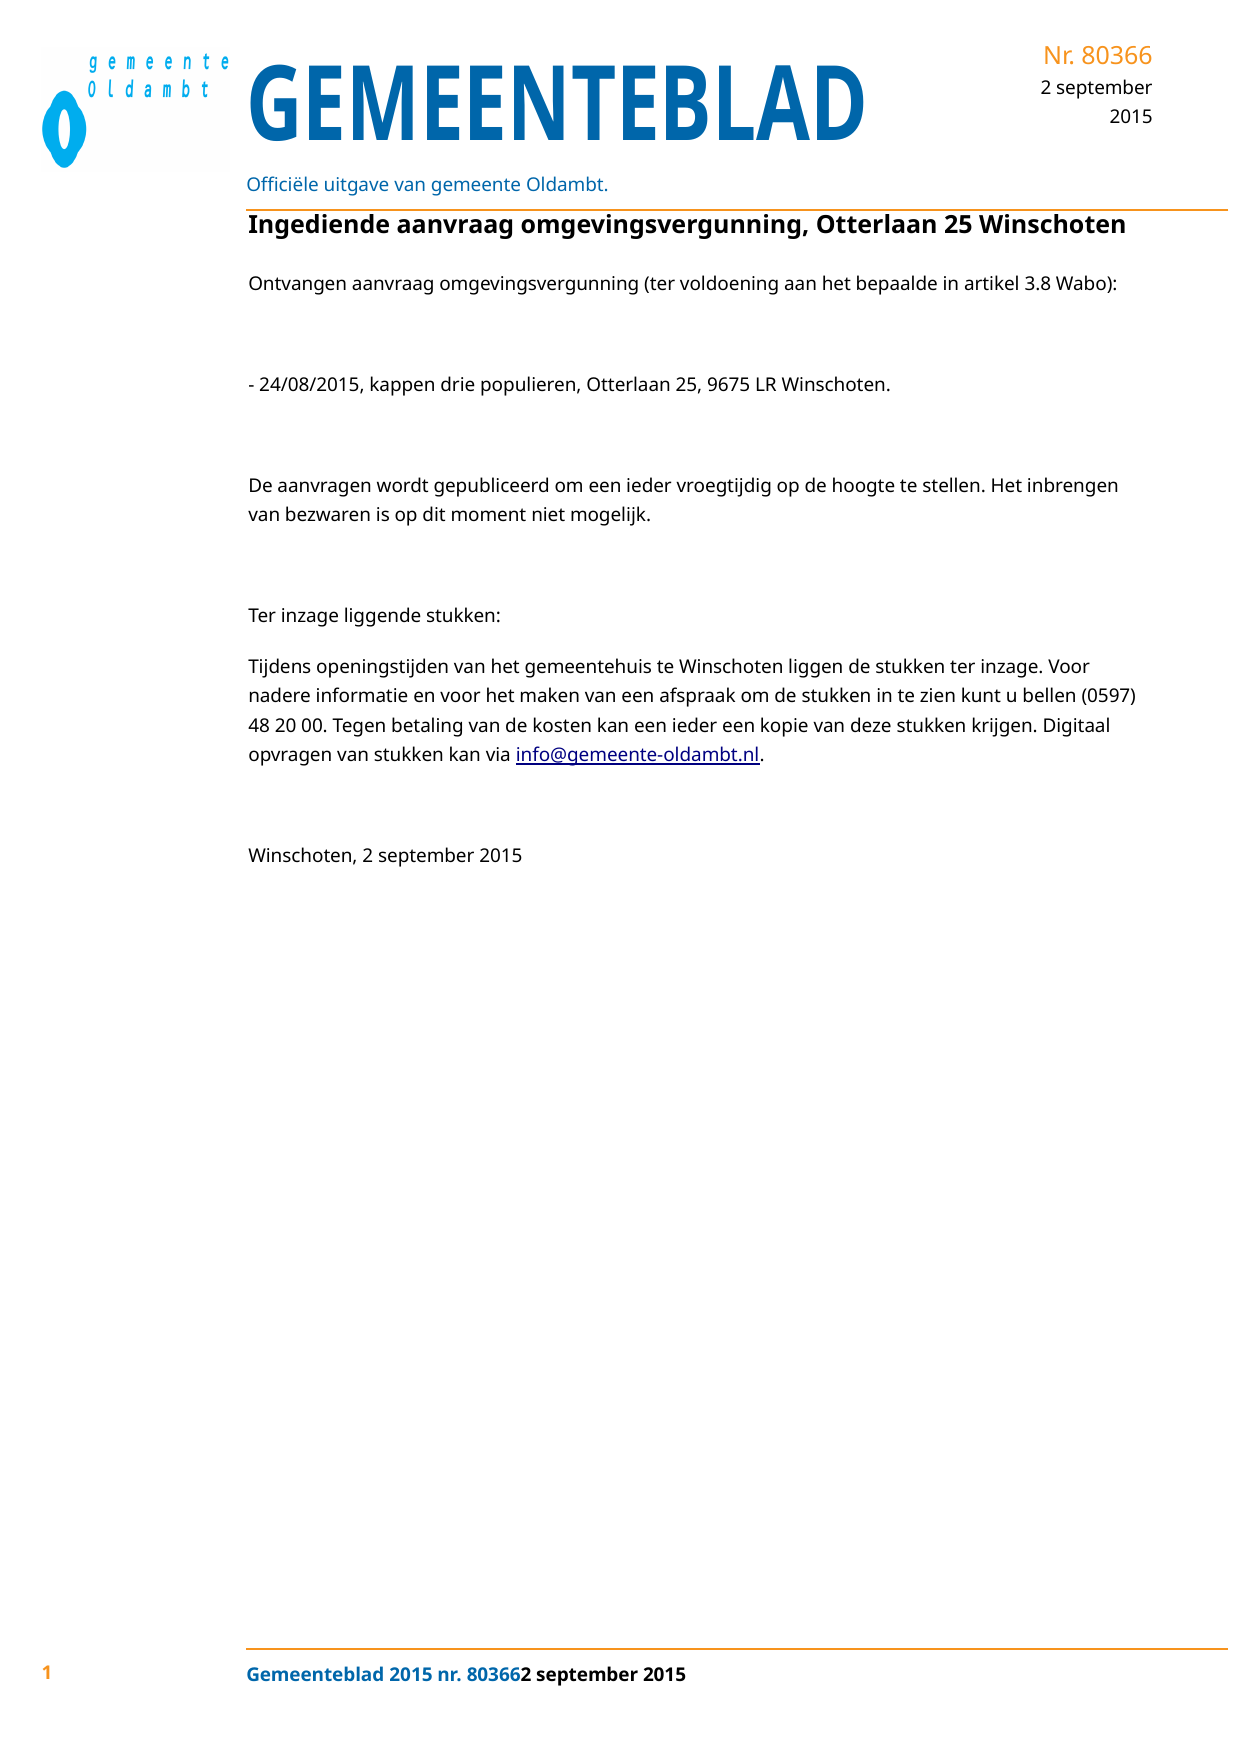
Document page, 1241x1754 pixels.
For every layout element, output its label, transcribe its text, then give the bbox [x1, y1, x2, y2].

text Winschoten, 2 september 2015 [248, 842, 1152, 868]
text - 24/08/2015, kappen drie populieren, Otterlaan 25, 9675 LR Winschoten. [248, 371, 1152, 397]
picture [41, 47, 231, 172]
text Tijdens openingstijden van het gemeentehuis te Winschoten liggen de stukken ter inzage. Voor nadere informatie en voor het maken van een afspraak om de stukken in te zien kunt u bellen (0597) 48 20 00. Tegen betaling van de kosten kan een ieder een kopie van deze stukken krijgen. Digitaal opvragen van stukken kan via info@gemeente-oldambt.nl. [248, 653, 1152, 767]
text Ter inzage liggende stukken: [248, 602, 1152, 628]
text De aanvragen wordt gepubliceerd om een ieder vroegtijdig op de hoogte te stellen. Het inbrengen van bezwaren is op dit moment niet mogelijk. [248, 472, 1152, 527]
text Ingediende aanvraag omgevingsvergunning, Otterlaan 25 Winschoten [248, 211, 1152, 241]
text Ontvangen aanvraag omgevingsvergunning (ter voldoening aan het bepaalde in artikel 3.8 Wabo): [248, 270, 1152, 296]
